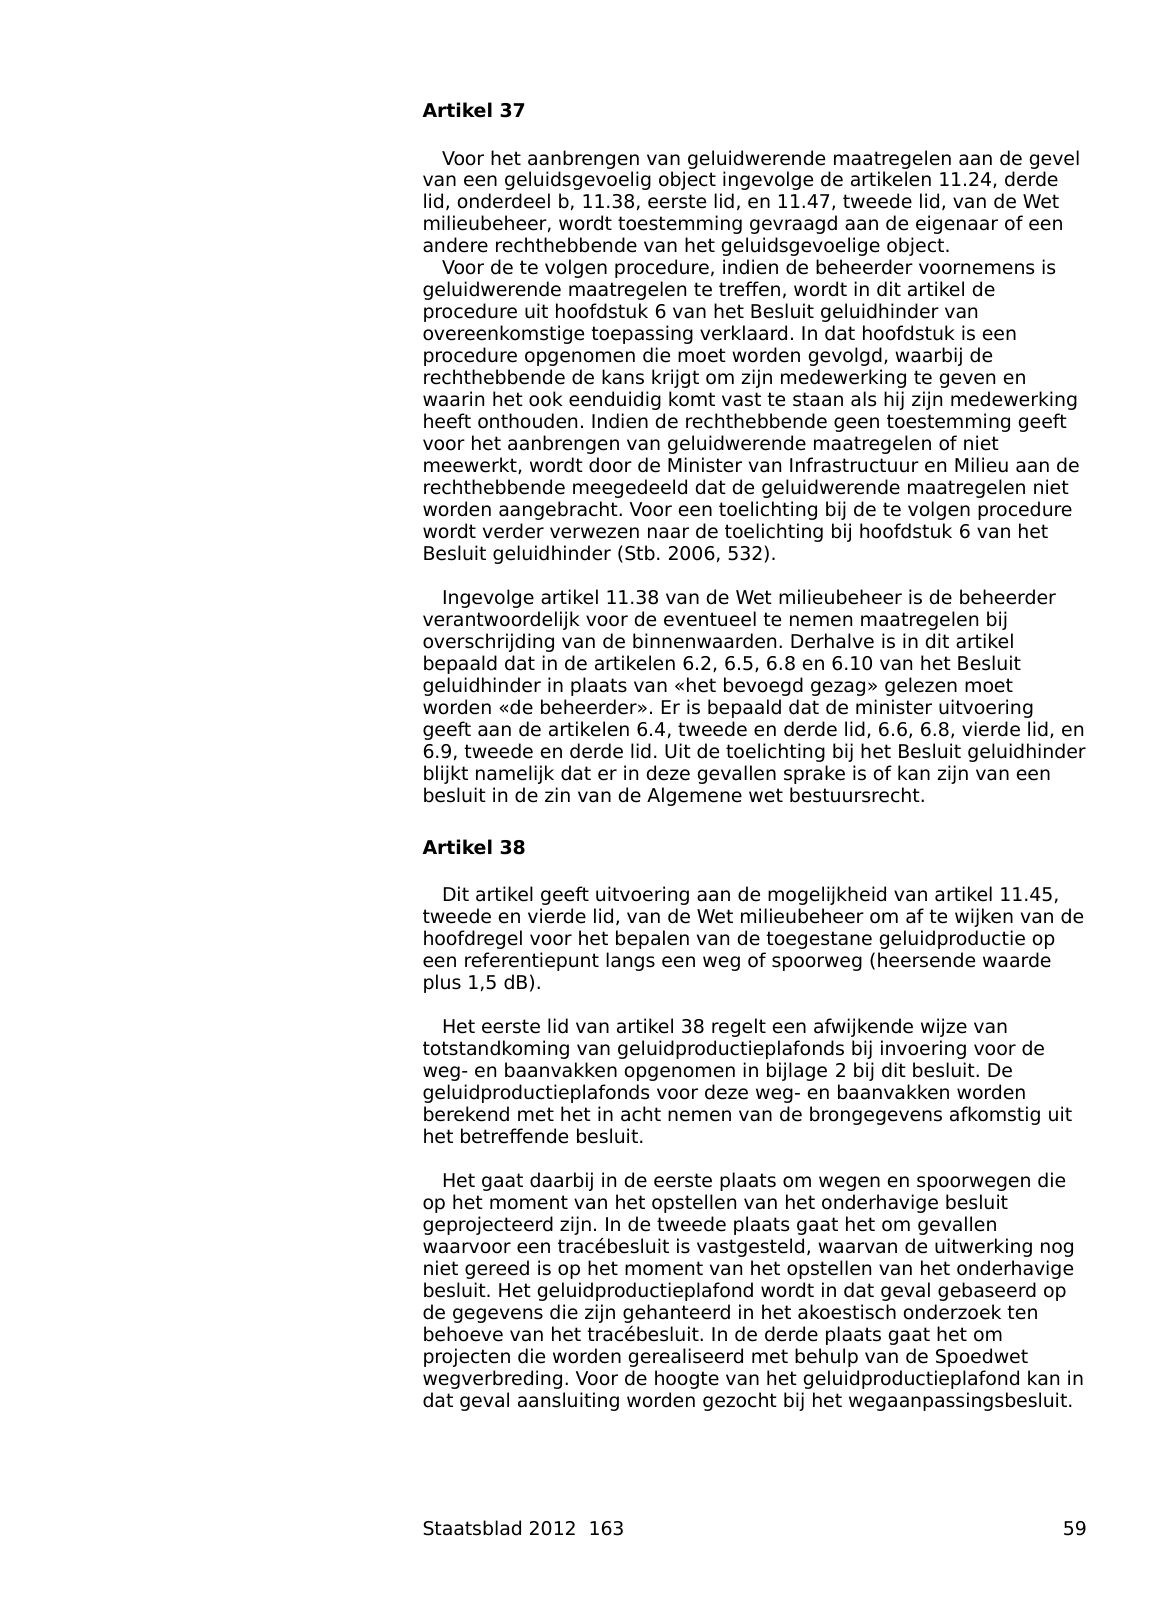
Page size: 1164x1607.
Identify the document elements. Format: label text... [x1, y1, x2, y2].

text Dit artikel geeft uitvoering aan de mogelijkheid van artikel 11.45, tweede en vierde lid, van de Wet milieubeheer om af te wijken van de hoofdregel voor het bepalen van de toegestane geluidproductie op een referentiepunt langs een weg of spoorweg (heersende waarde plus 1,5 dB). [422, 884, 1087, 994]
text Het gaat daarbij in de eerste plaats om wegen en spoorwegen die op het moment van het opstellen van het onderhavige besluit geprojecteerd zijn. In de tweede plaats gaat het om gevallen waarvoor een tracébesluit is vastgesteld, waarvan de uitwerking nog niet gereed is op het moment van het opstellen van het onderhavige besluit. Het geluidproductieplafond wordt in dat geval gebaseerd op de gegevens die zijn gehanteerd in het akoestisch onderzoek ten behoeve van het tracébesluit. In de derde plaats gaat het om projecten die worden gerealiseerd met behulp van de Spoedwet wegverbreding. Voor de hoogte van het geluidproductieplafond kan in dat geval aansluiting worden gezocht bij het wegaanpassingsbesluit. [422, 1170, 1087, 1412]
subtitle Artikel 37 [422, 100, 1087, 122]
text Ingevolge artikel 11.38 van de Wet milieubeheer is de beheerder verantwoordelijk voor de eventueel te nemen maatregelen bij overschrijding van de binnenwaarden. Derhalve is in dit artikel bepaald dat in de artikelen 6.2, 6.5, 6.8 en 6.10 van het Besluit geluidhinder in plaats van «het bevoegd gezag» gelezen moet worden «de beheerder». Er is bepaald dat de minister uitvoering geeft aan de artikelen 6.4, tweede en derde lid, 6.6, 6.8, vierde lid, en 6.9, tweede en derde lid. Uit de toelichting bij het Besluit geluidhinder blijkt namelijk dat er in deze gevallen sprake is of kan zijn van een besluit in de zin van de Algemene wet bestuursrecht. [422, 587, 1087, 807]
text Het eerste lid van artikel 38 regelt een afwijkende wijze van totstandkoming van geluidproductieplafonds bij invoering voor de weg- en baanvakken opgenomen in bijlage 2 bij dit besluit. De geluidproductieplafonds voor deze weg- en baanvakken worden berekend met het in acht nemen van de brongegevens afkomstig uit het betreffende besluit. [422, 1016, 1087, 1148]
text Voor de te volgen procedure, indien de beheerder voornemens is geluidwerende maatregelen te treffen, wordt in dit artikel de procedure uit hoofdstuk 6 van het Besluit geluidhinder van overeenkomstige toepassing verklaard. In dat hoofdstuk is een procedure opgenomen die moet worden gevolgd, waarbij de rechthebbende de kans krijgt om zijn medewerking te geven en waarin het ook eenduidig komt vast te staan als hij zijn medewerking heeft onthouden. Indien de rechthebbende geen toestemming geeft voor het aanbrengen van geluidwerende maatregelen of niet meewerkt, wordt door de Minister van Infrastructuur en Milieu aan de rechthebbende meegedeeld dat de geluidwerende maatregelen niet worden aangebracht. Voor een toelichting bij de te volgen procedure wordt verder verwezen naar de toelichting bij hoofdstuk 6 van het Besluit geluidhinder (Stb. 2006, 532). [422, 257, 1087, 565]
subtitle Artikel 38 [422, 837, 1087, 859]
text Voor het aanbrengen van geluidwerende maatregelen aan de gevel van een geluidsgevoelig object ingevolge de artikelen 11.24, derde lid, onderdeel b, 11.38, eerste lid, en 11.47, tweede lid, van de Wet milieubeheer, wordt toestemming gevraagd aan de eigenaar of een andere rechthebbende van het geluidsgevoelige object. [422, 147, 1087, 257]
